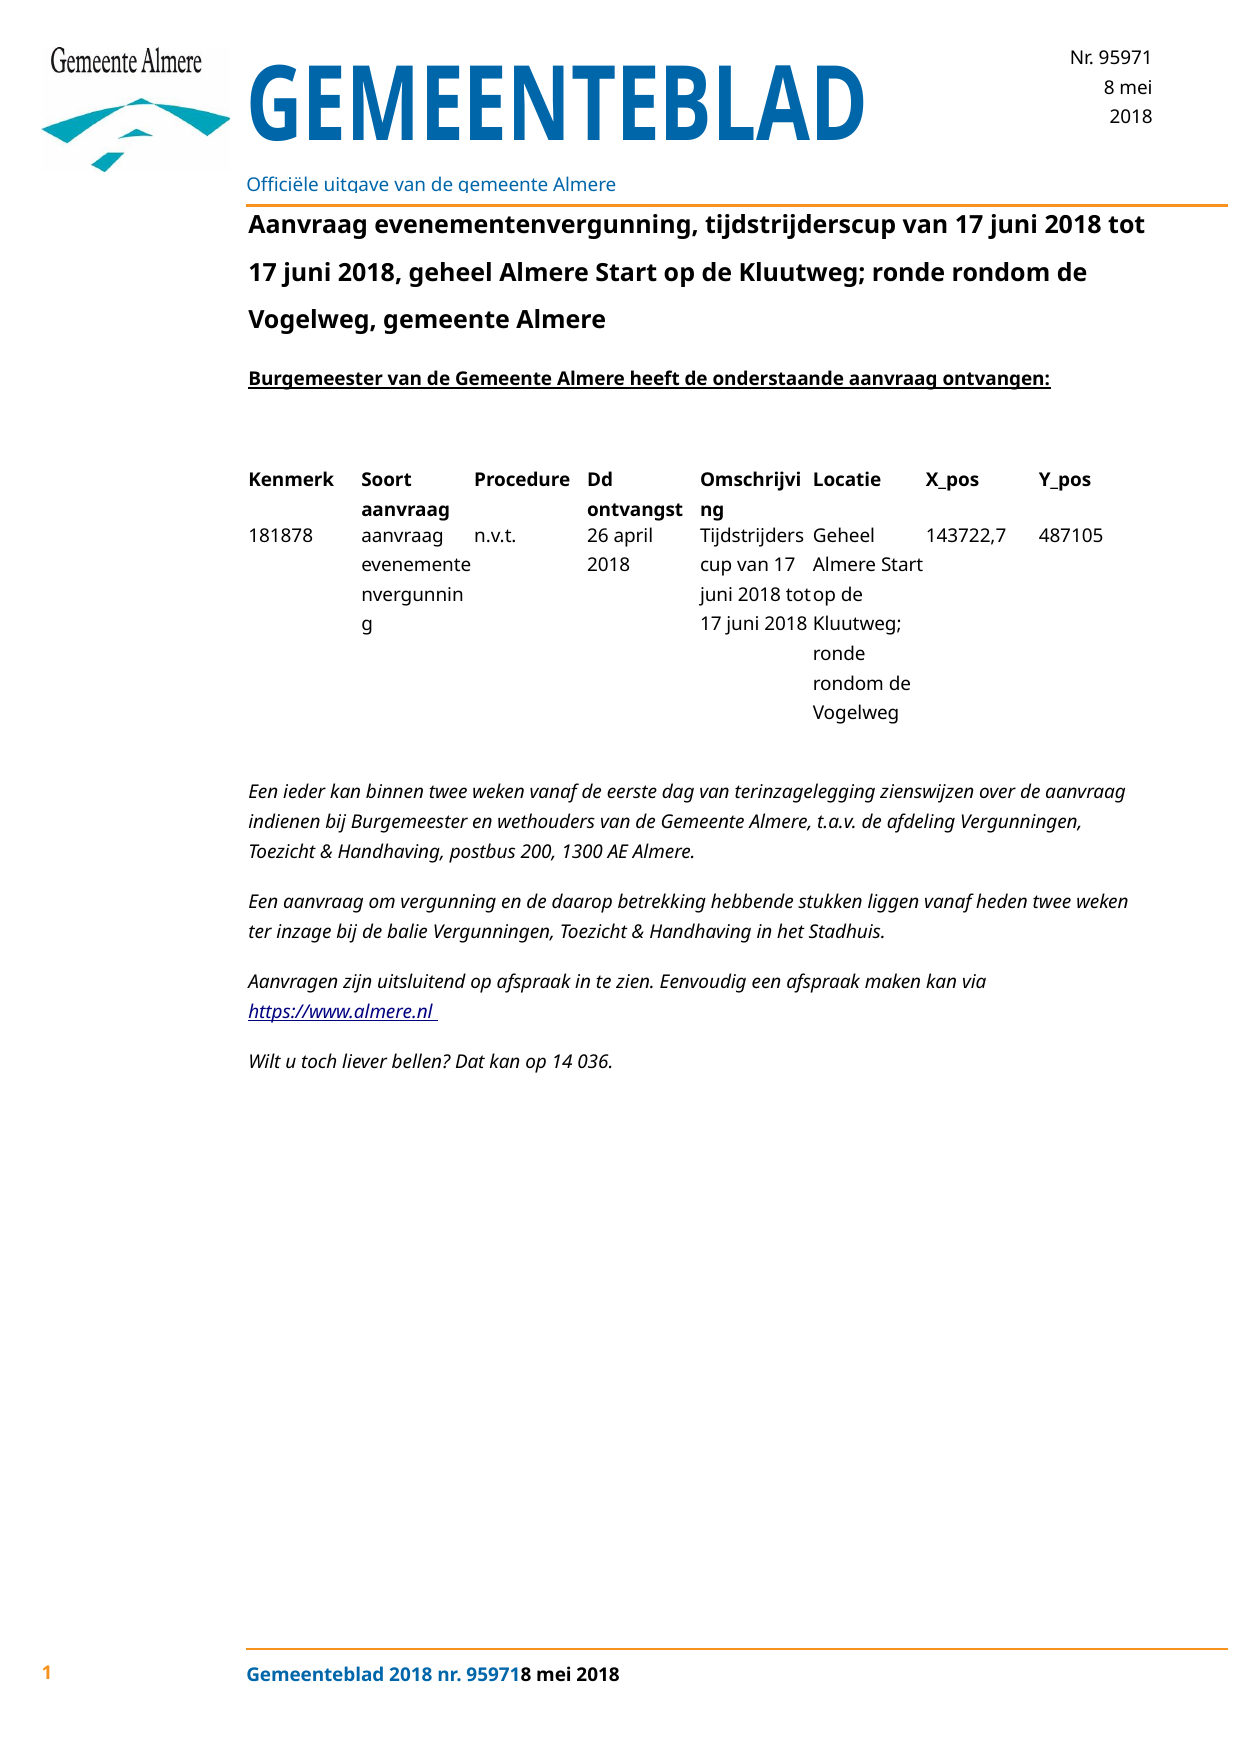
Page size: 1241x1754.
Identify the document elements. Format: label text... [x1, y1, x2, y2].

table_cell n.v.t. [474, 522, 587, 725]
text Wilt u toch liever bellen? Dat kan op 14 036. [248, 1048, 1152, 1074]
table_header Soort aanvraag [361, 466, 474, 522]
table_cell 143722,7 [926, 522, 1038, 725]
text Een ieder kan binnen twee weken vanaf de eerste dag van terinzagelegging zienswijzen over de aanvraag indienen bij Burgemeester en wethouders van de Gemeente Almere, t.a.v. de afdeling Vergunningen, Toezicht & Handhaving, postbus 200, 1300 AE Almere. [248, 779, 1152, 863]
table_header Locatie [813, 466, 926, 522]
table_header Omschrijving [700, 466, 813, 522]
table_header Procedure [474, 466, 587, 522]
table_header X_pos [926, 466, 1038, 522]
text Burgemeester van de Gemeente Almere heeft de onderstaande aanvraag ontvangen: [248, 366, 1152, 391]
table_cell aanvraag evenementenvergunning [361, 522, 474, 725]
table_header Dd ontvangst [587, 466, 700, 522]
table_header Kenmerk [248, 466, 361, 522]
table_header Y_pos [1039, 466, 1152, 522]
text Aanvragen zijn uitsluitend op afspraak in te zien. Eenvoudig een afspraak maken kan via https://www.almere.nl [248, 968, 1152, 1023]
text Aanvraag evenementenvergunning, tijdstrijderscup van 17 juni 2018 tot 17 juni 2018, geheel Almere Start op de Kluutweg; ronde rondom de Vogelweg, gemeente Almere [248, 207, 1152, 336]
picture [41, 47, 231, 172]
table_cell 487105 [1039, 522, 1152, 725]
table_cell 181878 [248, 522, 361, 725]
table_cell Geheel Almere Start op de Kluutweg; ronde rondom de Vogelweg [813, 522, 926, 725]
table_cell 26 april 2018 [587, 522, 700, 725]
text Een aanvraag om vergunning en de daarop betrekking hebbende stukken liggen vanaf heden twee weken ter inzage bij de balie Vergunningen, Toezicht & Handhaving in het Stadhuis. [248, 888, 1152, 943]
table_cell Tijdstrijderscup van 17 juni 2018 tot 17 juni 2018 [700, 522, 813, 725]
